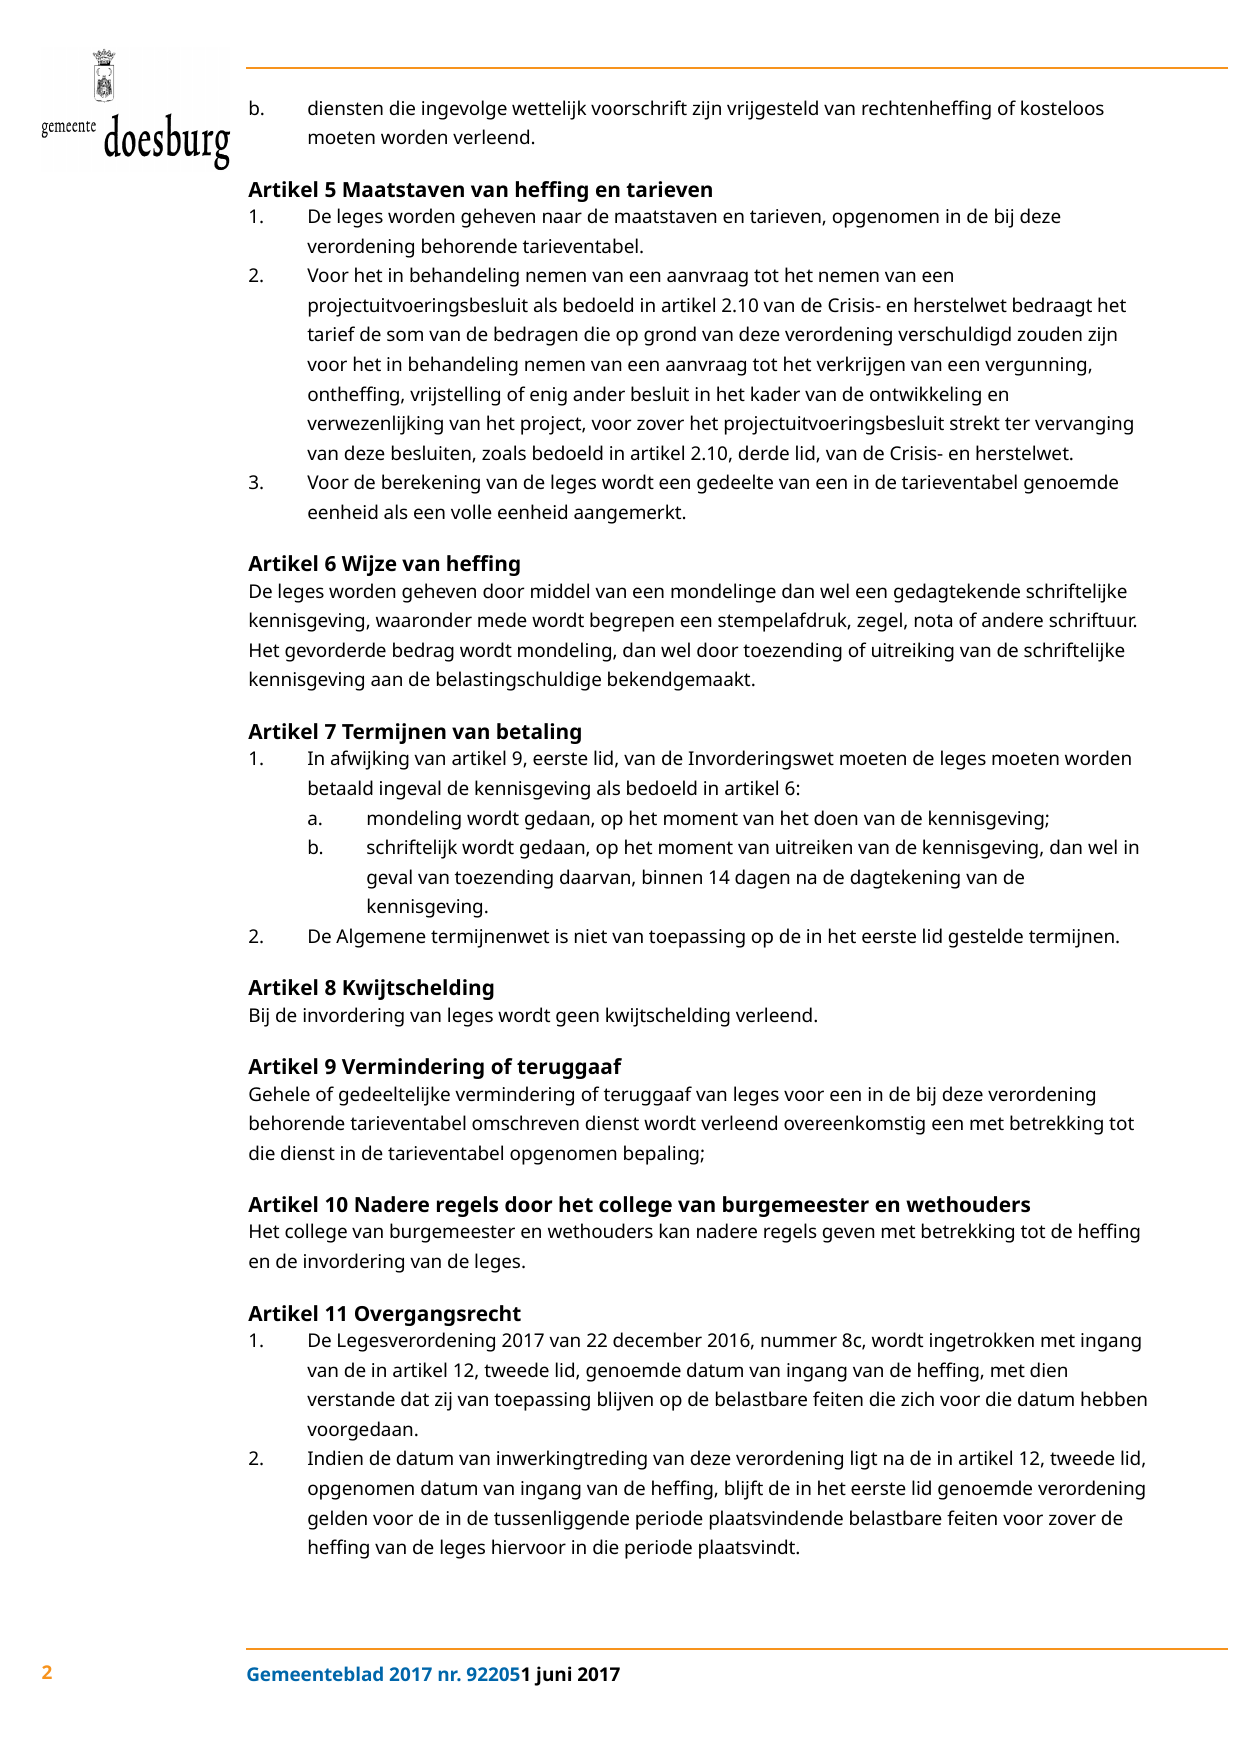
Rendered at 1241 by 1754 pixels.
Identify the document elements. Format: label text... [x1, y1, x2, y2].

text Artikel 6 Wijze van heffing [248, 549, 1152, 578]
list Indien de datum van inwerkingtreding van deze verordening ligt na de in artikel 12, tweede lid, opgenomen datum van ingang van de heffing, blijft de in het eerste lid genoemde verordening gelden voor de in de tussenliggende periode plaatsvindende belastbare feiten voor zover de heffing van de leges hiervoor in die periode plaatsvindt. [248, 1446, 1152, 1560]
list Voor de berekening van de leges wordt een gedeelte van een in de tarieventabel genoemde eenheid als een volle eenheid aangemerkt. [248, 469, 1152, 525]
text Artikel 7 Termijnen van betaling [248, 717, 1152, 746]
text Bij de invordering van leges wordt geen kwijtschelding verleend. [248, 1002, 1152, 1028]
text Artikel 11 Overgangsrecht [248, 1299, 1152, 1327]
text Artikel 9 Vermindering of teruggaaf [248, 1052, 1152, 1081]
text Gehele of gedeeltelijke vermindering of teruggaaf van leges voor een in de bij deze verordening behorende tarieventabel omschreven dienst wordt verleend overeenkomstig een met betrekking tot die dienst in de tarieventabel opgenomen bepaling; [248, 1081, 1152, 1166]
text Artikel 5 Maatstaven van heffing en tarieven [248, 175, 1152, 203]
text De leges worden geheven door middel van een mondelinge dan wel een gedagtekende schriftelijke kennisgeving, waaronder mede wordt begrepen een stempelafdruk, zegel, nota of andere schriftuur. Het gevorderde bedrag wordt mondeling, dan wel door toezending of uitreiking van de schriftelijke kennisgeving aan de belastingschuldige bekendgemaakt. [248, 578, 1152, 692]
list Voor het in behandeling nemen van een aanvraag tot het nemen van een projectuitvoeringsbesluit als bedoeld in artikel 2.10 van de Crisis- en herstelwet bedraagt het tarief de som van de bedragen die op grond van deze verordening verschuldigd zouden zijn voor het in behandeling nemen van een aanvraag tot het verkrijgen van een vergunning, ontheffing, vrijstelling of enig ander besluit in het kader van de ontwikkeling en verwezenlijking van het project, voor zover het projectuitvoeringsbesluit strekt ter vervanging van deze besluiten, zoals bedoeld in artikel 2.10, derde lid, van de Crisis- en herstelwet. [248, 262, 1152, 466]
list De Algemene termijnenwet is niet van toepassing op de in het eerste lid gestelde termijnen. [248, 923, 1152, 949]
list De leges worden geheven naar de maatstaven en tarieven, opgenomen in de bij deze verordening behorende tarieventabel. [248, 203, 1152, 258]
list mondeling wordt gedaan, op het moment van het doen van de kennisgeving; [307, 805, 1152, 830]
picture [41, 47, 231, 172]
list In afwijking van artikel 9, eerste lid, van de Invorderingswet moeten de leges moeten worden betaald ingeval de kennisgeving als bedoeld in artikel 6: [248, 746, 1152, 801]
text Het college van burgemeester en wethouders kan nadere regels geven met betrekking tot de heffing en de invordering van de leges. [248, 1219, 1152, 1274]
text Artikel 8 Kwijtschelding [248, 973, 1152, 1002]
list schriftelijk wordt gedaan, op het moment van uitreiken van de kennisgeving, dan wel in geval van toezending daarvan, binnen 14 dagen na de dagtekening van de kennisgeving. [307, 834, 1152, 919]
text Artikel 10 Nadere regels door het college van burgemeester en wethouders [248, 1190, 1152, 1219]
list De Legesverordening 2017 van 22 december 2016, nummer 8c, wordt ingetrokken met ingang van de in artikel 12, tweede lid, genoemde datum van ingang van de heffing, met dien verstande dat zij van toepassing blijven op de belastbare feiten die zich voor die datum hebben voorgedaan. [248, 1327, 1152, 1442]
list diensten die ingevolge wettelijk voorschrift zijn vrijgesteld van rechtenheffing of kosteloos moeten worden verleend. [248, 95, 1152, 150]
